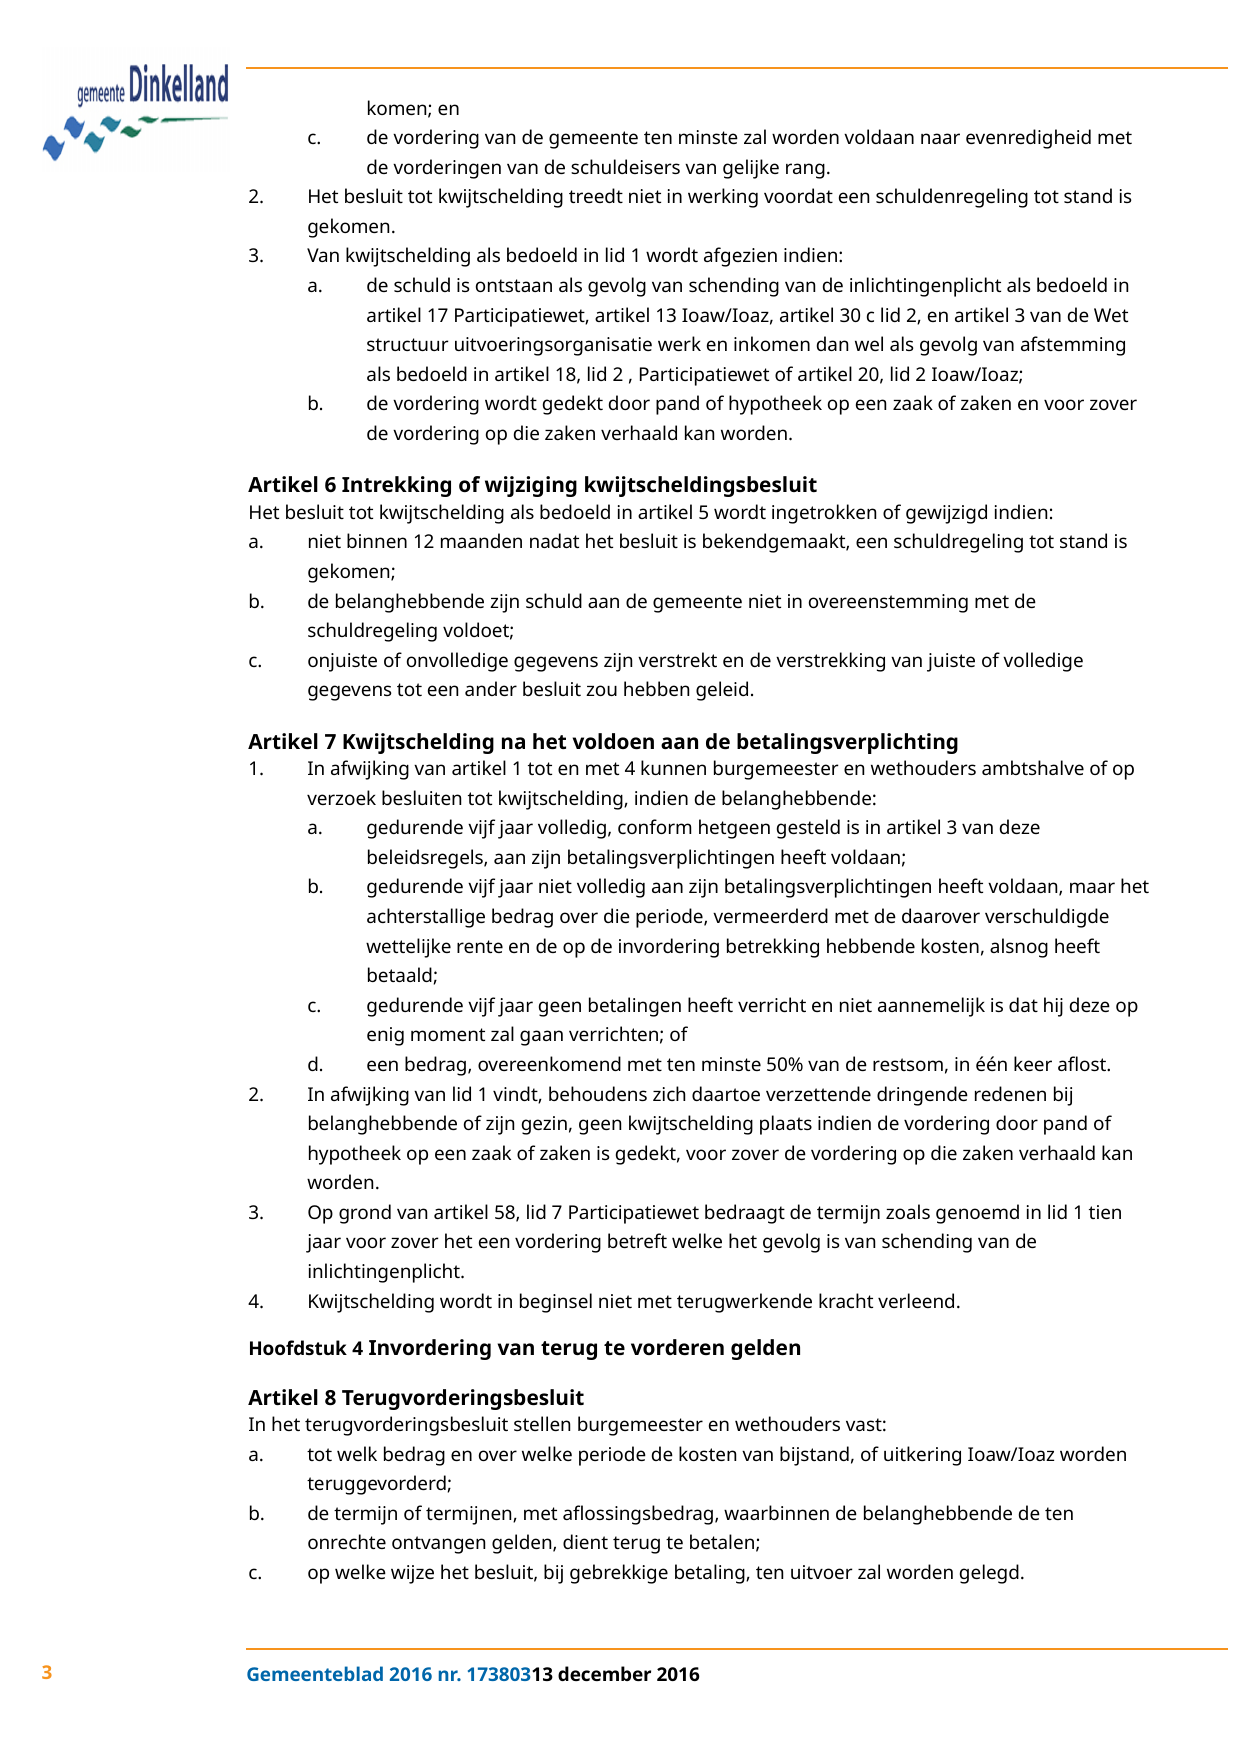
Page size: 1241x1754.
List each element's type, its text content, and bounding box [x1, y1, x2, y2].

list de termijn of termijnen, met aflossingsbedrag, waarbinnen de belanghebbende de ten onrechte ontvangen gelden, dient terug te betalen; [248, 1500, 1152, 1555]
list een bedrag, overeenkomend met ten minste 50% van de restsom, in één keer aflost. [307, 1051, 1152, 1077]
list Op grond van artikel 58, lid 7 Participatiewet bedraagt de termijn zoals genoemd in lid 1 tien jaar voor zover het een vordering betreft welke het gevolg is van schending van de inlichtingenplicht. [248, 1199, 1152, 1284]
list Het besluit tot kwijtschelding treedt niet in werking voordat een schuldenregeling tot stand is gekomen. [248, 183, 1152, 239]
list niet binnen 12 maanden nadat het besluit is bekendgemaakt, een schuldregeling tot stand is gekomen; [248, 529, 1152, 584]
list gedurende vijf jaar niet volledig aan zijn betalingsverplichtingen heeft voldaan, maar het achterstallige bedrag over die periode, vermeerderd met de daarover verschuldigde wettelijke rente en de op de invordering betrekking hebbende kosten, alsnog heeft betaald; [307, 874, 1152, 988]
list Van kwijtschelding als bedoeld in lid 1 wordt afgezien indien: [248, 243, 1152, 268]
list In afwijking van lid 1 vindt, behoudens zich daartoe verzettende dringende redenen bij belanghebbende of zijn gezin, geen kwijtschelding plaats indien de vordering door pand of hypotheek op een zaak of zaken is gedekt, voor zover de vordering op die zaken verhaald kan worden. [248, 1081, 1152, 1195]
list de belanghebbende zijn schuld aan de gemeente niet in overeenstemming met de schuldregeling voldoet; [248, 588, 1152, 643]
text Artikel 6 Intrekking of wijziging kwijtscheldingsbesluit [248, 471, 1152, 499]
list Kwijtschelding wordt in beginsel niet met terugwerkende kracht verleend. [248, 1288, 1152, 1314]
list In afwijking van artikel 1 tot en met 4 kunnen burgemeester en wethouders ambtshalve of op verzoek besluiten tot kwijtschelding, indien de belanghebbende: [248, 755, 1152, 811]
text In het terugvorderingsbesluit stellen burgemeester en wethouders vast: [248, 1411, 1152, 1437]
list onjuiste of onvolledige gegevens zijn verstrekt en de verstrekking van juiste of volledige gegevens tot een ander besluit zou hebben geleid. [248, 647, 1152, 702]
text Hoofdstuk 4 Invordering van terug te vorderen gelden [248, 1333, 1152, 1362]
list komen; en [307, 95, 1152, 121]
picture [41, 47, 231, 172]
list gedurende vijf jaar volledig, conform hetgeen gesteld is in artikel 3 van deze beleidsregels, aan zijn betalingsverplichtingen heeft voldaan; [307, 814, 1152, 870]
list de vordering van de gemeente ten minste zal worden voldaan naar evenredigheid met de vorderingen van de schuldeisers van gelijke rang. [307, 124, 1152, 180]
list de vordering wordt gedekt door pand of hypotheek op een zaak of zaken en voor zover de vordering op die zaken verhaald kan worden. [307, 391, 1152, 446]
list op welke wijze het besluit, bij gebrekkige betaling, ten uitvoer zal worden gelegd. [248, 1559, 1152, 1585]
text Artikel 8 Terugvorderingsbesluit [248, 1383, 1152, 1411]
list de schuld is ontstaan als gevolg van schending van de inlichtingenplicht als bedoeld in artikel 17 Participatiewet, artikel 13 Ioaw/Ioaz, artikel 30 c lid 2, en artikel 3 van de Wet structuur uitvoeringsorganisatie werk en inkomen dan wel als gevolg van afstemming als bedoeld in artikel 18, lid 2 , Participatiewet of artikel 20, lid 2 Ioaw/Ioaz; [307, 272, 1152, 387]
list gedurende vijf jaar geen betalingen heeft verricht en niet aannemelijk is dat hij deze op enig moment zal gaan verrichten; of [307, 992, 1152, 1047]
text Artikel 7 Kwijtschelding na het voldoen aan de betalingsverplichting [248, 727, 1152, 755]
list tot welk bedrag en over welke periode de kosten van bijstand, of uitkering Ioaw/Ioaz worden teruggevorderd; [248, 1441, 1152, 1496]
text Het besluit tot kwijtschelding als bedoeld in artikel 5 wordt ingetrokken of gewijzigd indien: [248, 499, 1152, 525]
